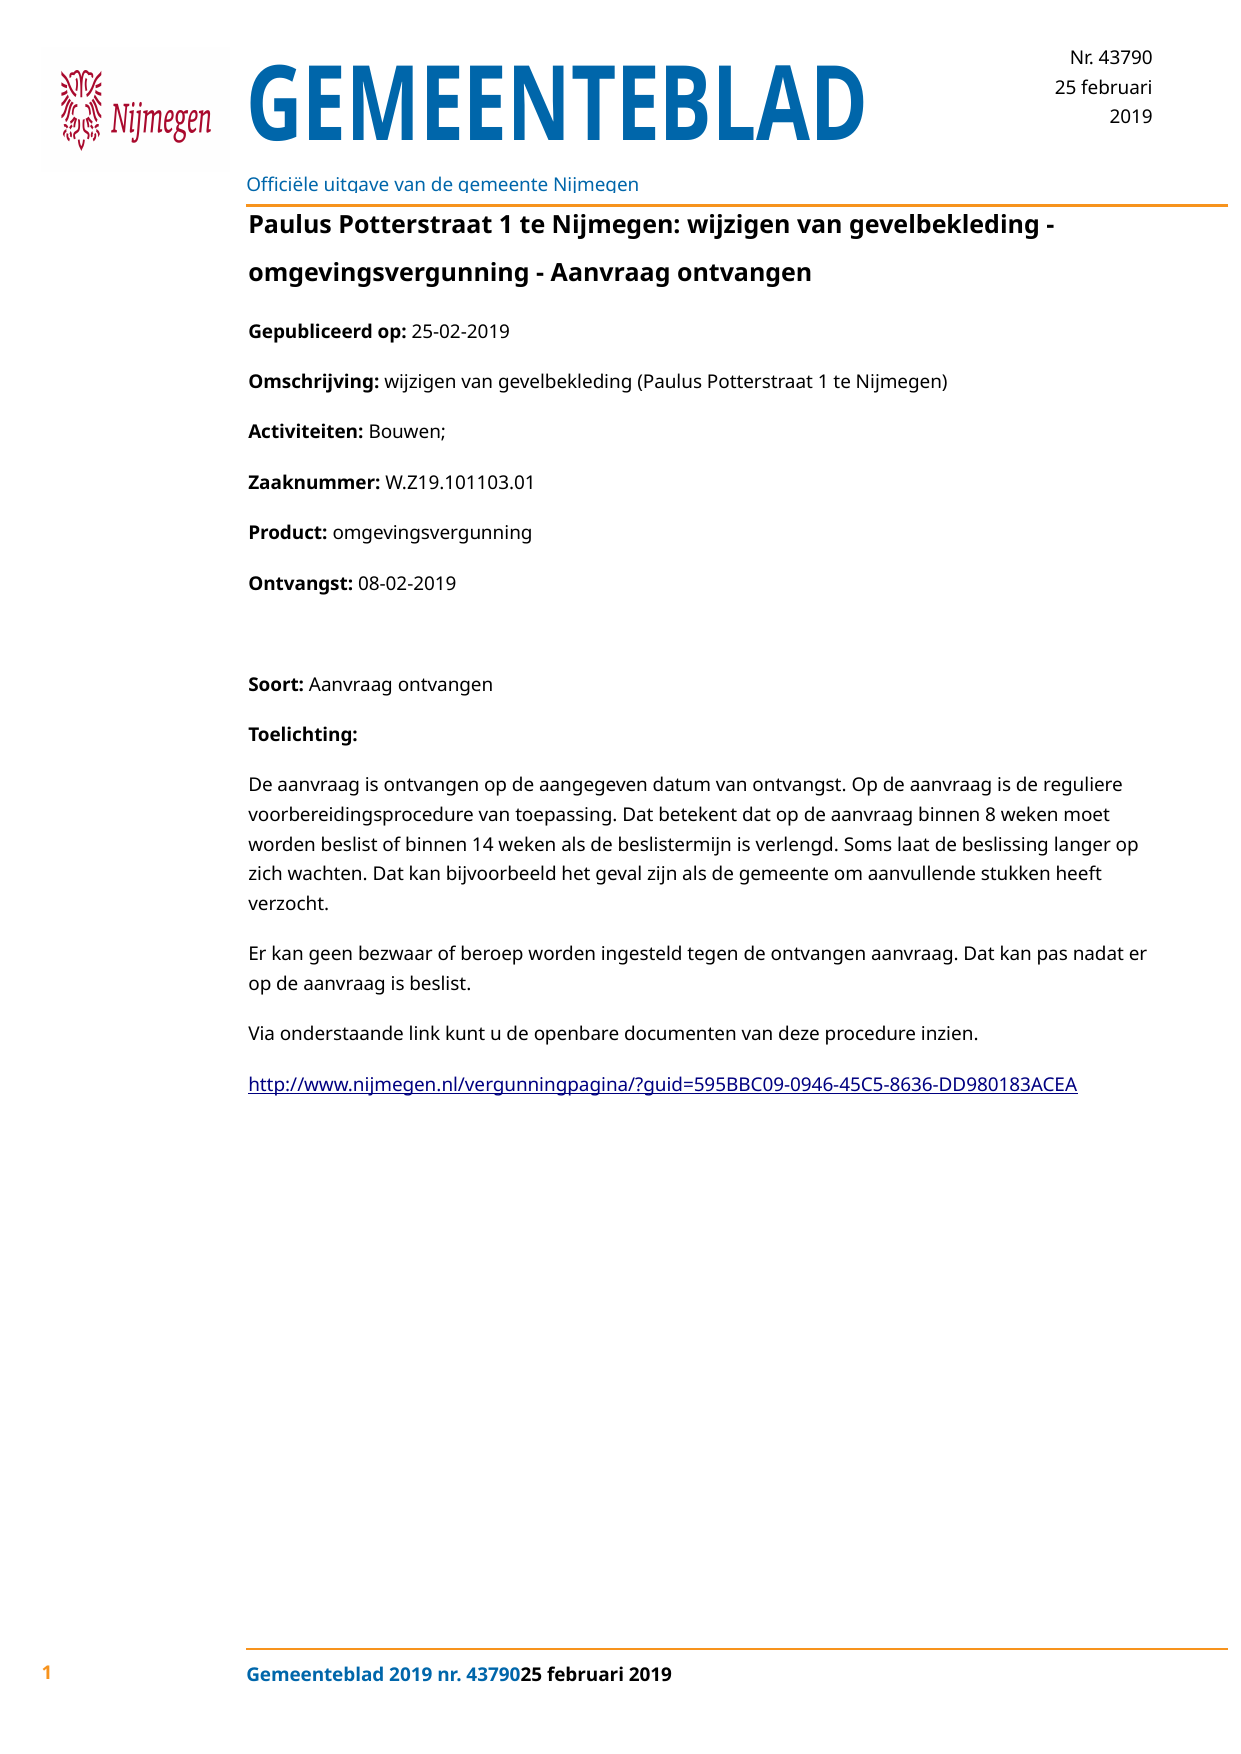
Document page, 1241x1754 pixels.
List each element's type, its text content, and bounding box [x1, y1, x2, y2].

picture [41, 47, 231, 172]
text Toelichting: [248, 721, 1152, 747]
text Soort: Aanvraag ontvangen [248, 671, 1152, 697]
text De aanvraag is ontvangen op de aangegeven datum van ontvangst. Op de aanvraag is de reguliere voorbereidingsprocedure van toepassing. Dat betekent dat op de aanvraag binnen 8 weken moet worden beslist of binnen 14 weken als de beslistermijn is verlengd. Soms laat de beslissing langer op zich wachten. Dat kan bijvoorbeeld het geval zijn als de gemeente om aanvullende stukken heeft verzocht. [248, 772, 1152, 916]
text Zaaknummer: W.Z19.101103.01 [248, 469, 1152, 495]
text http://www.nijmegen.nl/vergunningpagina/?guid=595BBC09-0946-45C5-8636-DD980183ACEA [248, 1071, 1152, 1097]
text Paulus Potterstraat 1 te Nijmegen: wijzigen van gevelbekleding - omgevingsvergunning - Aanvraag ontvangen [248, 207, 1152, 288]
text Gepubliceerd op: 25-02-2019 [248, 318, 1152, 344]
text Product: omgevingsvergunning [248, 519, 1152, 545]
text Activiteiten: Bouwen; [248, 419, 1152, 444]
text Via onderstaande link kunt u de openbare documenten van deze procedure inzien. [248, 1020, 1152, 1046]
text Ontvangst: 08-02-2019 [248, 570, 1152, 596]
text Omschrijving: wijzigen van gevelbekleding (Paulus Potterstraat 1 te Nijmegen) [248, 368, 1152, 394]
text Er kan geen bezwaar of beroep worden ingesteld tegen de ontvangen aanvraag. Dat kan pas nadat er op de aanvraag is beslist. [248, 940, 1152, 996]
